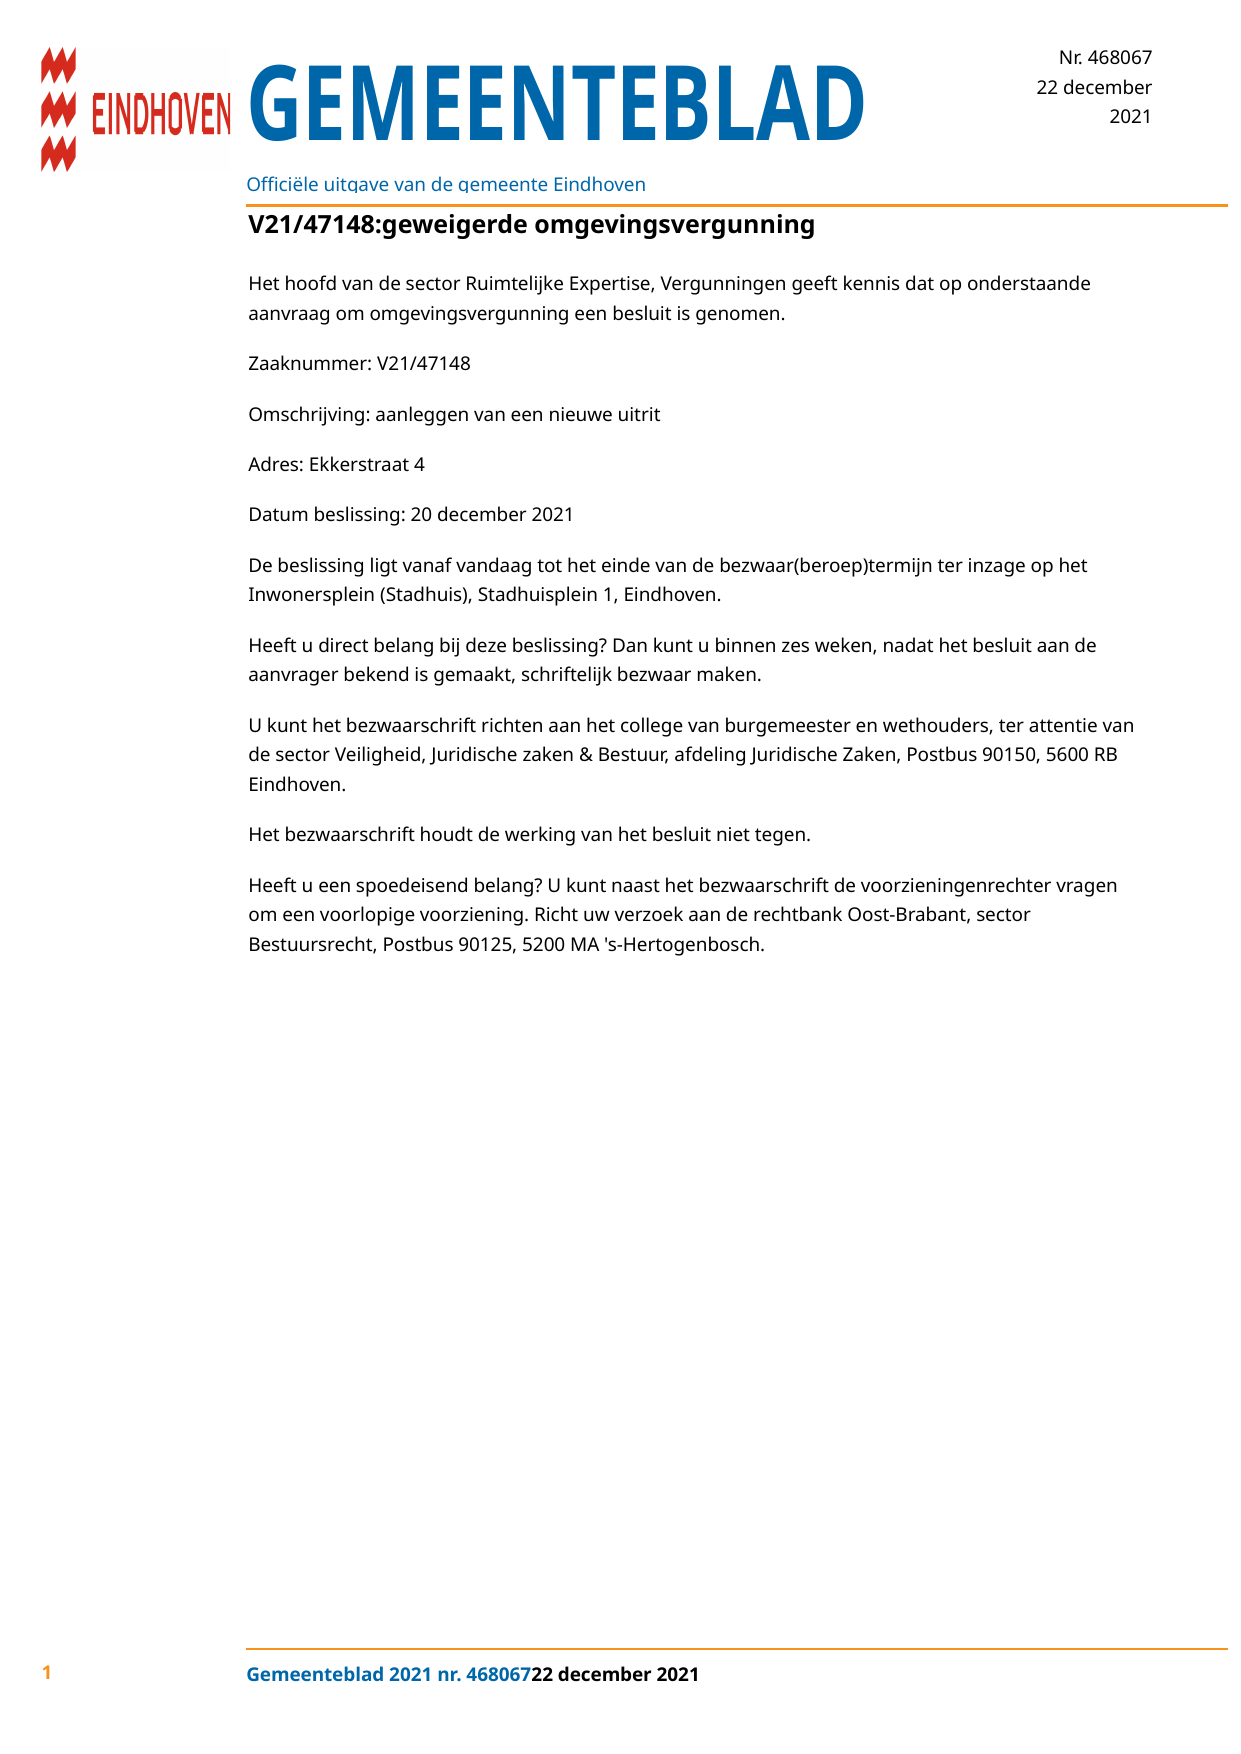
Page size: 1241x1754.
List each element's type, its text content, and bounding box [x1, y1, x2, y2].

text Het bezwaarschrift houdt de werking van het besluit niet tegen. [248, 822, 1152, 847]
text Heeft u direct belang bij deze beslissing? Dan kunt u binnen zes weken, nadat het besluit aan de aanvrager bekend is gemaakt, schriftelijk bezwaar maken. [248, 632, 1152, 687]
text Zaaknummer: V21/47148 [248, 350, 1152, 376]
text Adres: Ekkerstraat 4 [248, 451, 1152, 477]
text Het hoofd van de sector Ruimtelijke Expertise, Vergunningen geeft kennis dat op onderstaande aanvraag om omgevingsvergunning een besluit is genomen. [248, 270, 1152, 326]
text De beslissing ligt vanaf vandaag tot het einde van de bezwaar(beroep)termijn ter inzage op het Inwonersplein (Stadhuis), Stadhuisplein 1, Eindhoven. [248, 552, 1152, 607]
text Omschrijving: aanleggen van een nieuwe uitrit [248, 401, 1152, 426]
text Datum beslissing: 20 december 2021 [248, 502, 1152, 527]
text V21/47148:geweigerde omgevingsvergunning [248, 207, 1152, 241]
text U kunt het bezwaarschrift richten aan het college van burgemeester en wethouders, ter attentie van de sector Veiligheid, Juridische zaken & Bestuur, afdeling Juridische Zaken, Postbus 90150, 5600 RB Eindhoven. [248, 712, 1152, 797]
text Heeft u een spoedeisend belang? U kunt naast het bezwaarschrift de voorzieningenrechter vragen om een voorlopige voorziening. Richt uw verzoek aan de rechtbank Oost-Brabant, sector Bestuursrecht, Postbus 90125, 5200 MA 's-Hertogenbosch. [248, 872, 1152, 957]
picture [41, 47, 231, 172]
